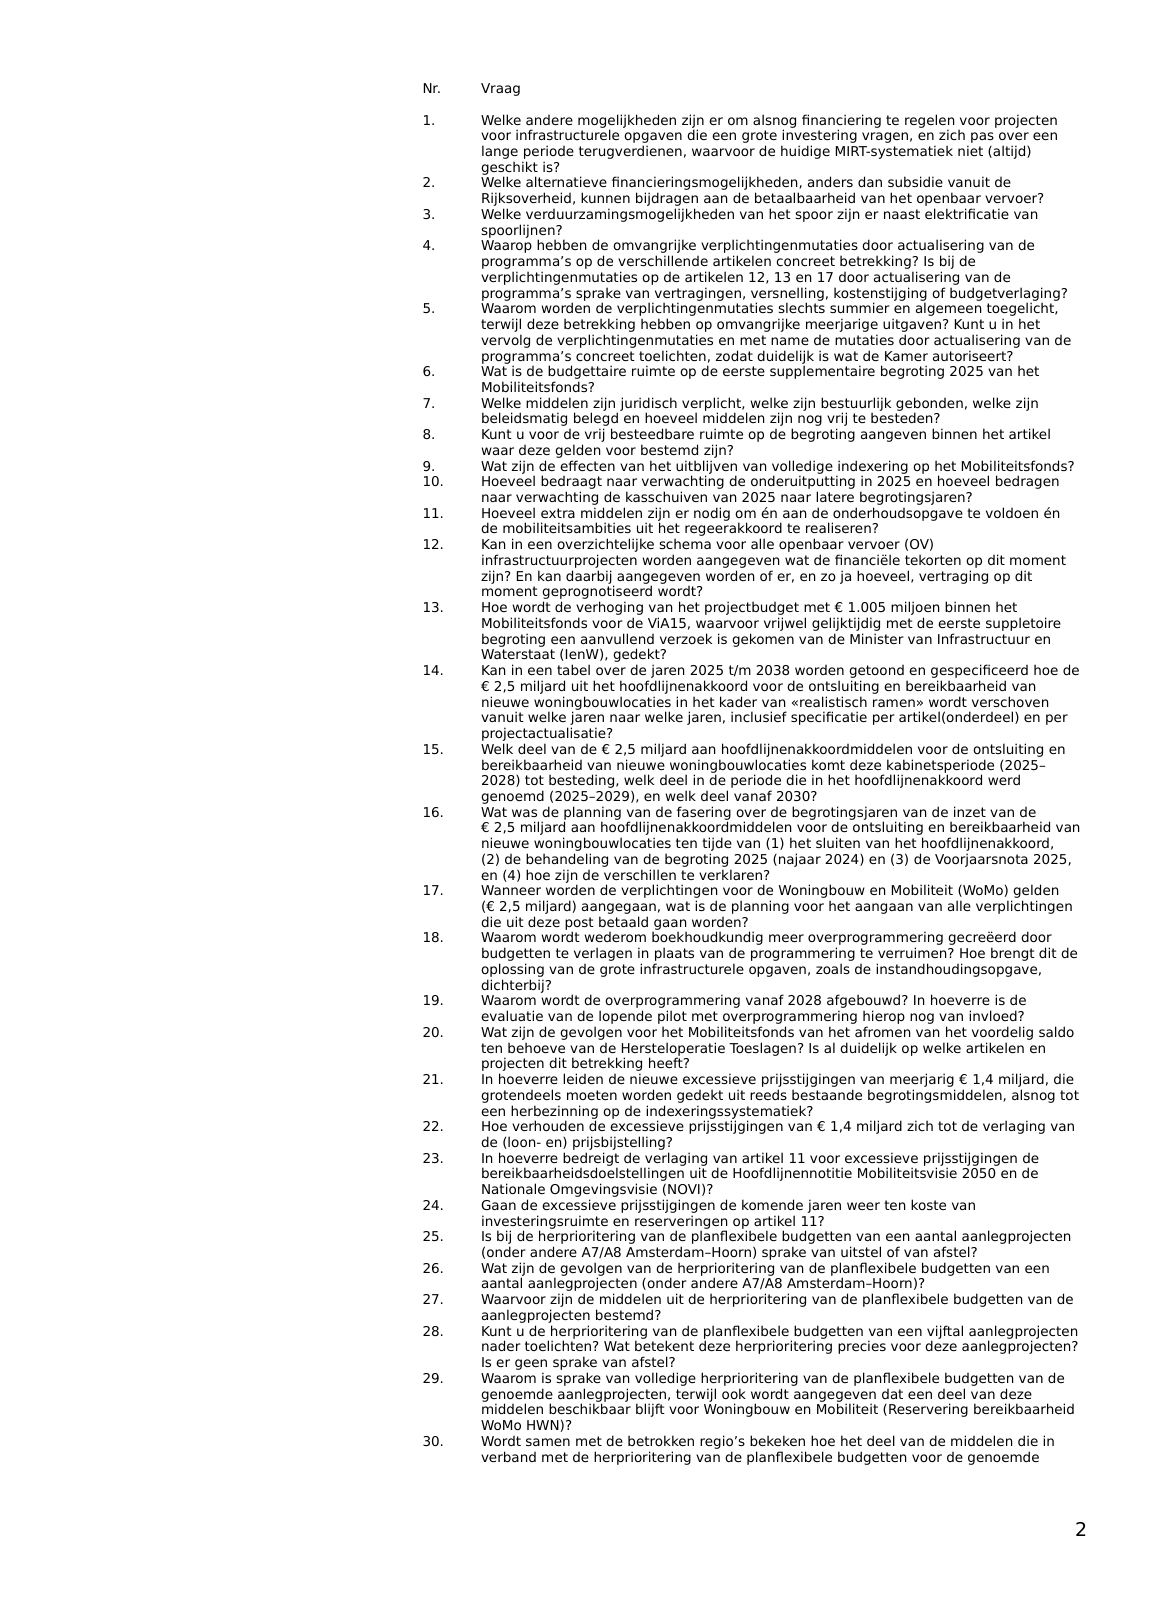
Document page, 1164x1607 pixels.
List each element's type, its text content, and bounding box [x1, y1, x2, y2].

table_cell 24. [422, 1198, 475, 1229]
table_header Vraag [475, 81, 1087, 97]
table_cell Kan in een overzichtelijke schema voor alle openbaar vervoer (OV) infrastructuurprojecten worden aangegeven wat de financiële tekorten op dit moment zijn? En kan daarbij aangegeven worden of er, en zo ja hoeveel, vertraging op dit moment geprognotiseerd wordt? [475, 537, 1087, 600]
table_cell Waarop hebben de omvangrijke verplichtingenmutaties door actualisering van de programma’s op de verschillende artikelen concreet betrekking? Is bij de verplichtingenmutaties op de artikelen 12, 13 en 17 door actualisering van de programma’s sprake van vertragingen, versnelling, kostenstijging of budgetverlaging? [475, 238, 1087, 301]
table_cell 4. [422, 238, 475, 301]
table_cell 30. [422, 1434, 475, 1465]
table_cell 17. [422, 883, 475, 930]
table_cell Wat zijn de gevolgen voor het Mobiliteitsfonds van het afromen van het voordelig saldo ten behoeve van de Hersteloperatie Toeslagen? Is al duidelijk op welke artikelen en projecten dit betrekking heeft? [475, 1025, 1087, 1072]
table_cell 14. [422, 663, 475, 742]
table_cell In hoeverre bedreigt de verlaging van artikel 11 voor excessieve prijsstijgingen de bereikbaarheidsdoelstellingen uit de Hoofdlijnennotitie Mobiliteitsvisie 2050 en de Nationale Omgevingsvisie (NOVI)? [475, 1151, 1087, 1198]
table_cell 25. [422, 1229, 475, 1261]
table_cell Welk deel van de € 2,5 miljard aan hoofdlijnenakkoordmiddelen voor de ontsluiting en bereikbaarheid van nieuwe woningbouwlocaties komt deze kabinetsperiode (2025–2028) tot besteding, welk deel in de periode die in het hoofdlijnenakkoord werd genoemd (2025–2029), en welk deel vanaf 2030? [475, 742, 1087, 804]
table_cell Welke middelen zijn juridisch verplicht, welke zijn bestuurlijk gebonden, welke zijn beleidsmatig belegd en hoeveel middelen zijn nog vrij te besteden? [475, 396, 1087, 427]
table_cell Welke andere mogelijkheden zijn er om alsnog financiering te regelen voor projecten voor infrastructurele opgaven die een grote investering vragen, en zich pas over een lange periode terugverdienen, waarvoor de huidige MIRT-systematiek niet (altijd) geschikt is? [475, 113, 1087, 175]
table_cell Hoe wordt de verhoging van het projectbudget met € 1.005 miljoen binnen het Mobiliteitsfonds voor de ViA15, waarvoor vrijwel gelijktijdig met de eerste suppletoire begroting een aanvullend verzoek is gekomen van de Minister van Infrastructuur en Waterstaat (IenW), gedekt? [475, 600, 1087, 663]
table_cell Hoeveel bedraagt naar verwachting de onderuitputting in 2025 en hoeveel bedragen naar verwachting de kasschuiven van 2025 naar latere begrotingsjaren? [475, 474, 1087, 506]
table_cell 5. [422, 301, 475, 364]
table_cell Wordt samen met de betrokken regio’s bekeken hoe het deel van de middelen die in verband met de herprioritering van de planflexibele budgetten voor de genoemde [475, 1434, 1087, 1465]
table_cell Wat zijn de effecten van het uitblijven van volledige indexering op het Mobiliteitsfonds? [475, 459, 1087, 474]
table_cell 27. [422, 1292, 475, 1323]
table_cell 22. [422, 1119, 475, 1151]
table_cell 1. [422, 113, 475, 175]
table_cell Welke alternatieve financieringsmogelijkheden, anders dan subsidie vanuit de Rijksoverheid, kunnen bijdragen aan de betaalbaarheid van het openbaar vervoer? [475, 175, 1087, 207]
table_cell Gaan de excessieve prijsstijgingen de komende jaren weer ten koste van investeringsruimte en reserveringen op artikel 11? [475, 1198, 1087, 1229]
table_cell In hoeverre leiden de nieuwe excessieve prijsstijgingen van meerjarig € 1,4 miljard, die grotendeels moeten worden gedekt uit reeds bestaande begrotingsmiddelen, alsnog tot een herbezinning op de indexeringssystematiek? [475, 1072, 1087, 1119]
table_cell 9. [422, 459, 475, 474]
table_cell Wat is de budgettaire ruimte op de eerste supplementaire begroting 2025 van het Mobiliteitsfonds? [475, 364, 1087, 396]
table_cell 12. [422, 537, 475, 600]
table_cell 29. [422, 1371, 475, 1434]
table_cell 21. [422, 1072, 475, 1119]
table_cell 7. [422, 396, 475, 427]
table_cell Hoe verhouden de excessieve prijsstijgingen van € 1,4 miljard zich tot de verlaging van de (loon- en) prijsbijstelling? [475, 1119, 1087, 1151]
table_cell Kunt u voor de vrij besteedbare ruimte op de begroting aangeven binnen het artikel waar deze gelden voor bestemd zijn? [475, 427, 1087, 458]
table_cell 11. [422, 506, 475, 537]
table_cell Kan in een tabel over de jaren 2025 t/m 2038 worden getoond en gespecificeerd hoe de € 2,5 miljard uit het hoofdlijnenakkoord voor de ontsluiting en bereikbaarheid van nieuwe woningbouwlocaties in het kader van «realistisch ramen» wordt verschoven vanuit welke jaren naar welke jaren, inclusief specificatie per artikel(onderdeel) en per projectactualisatie? [475, 663, 1087, 742]
table_cell Waarom is sprake van volledige herprioritering van de planflexibele budgetten van de genoemde aanlegprojecten, terwijl ook wordt aangegeven dat een deel van deze middelen beschikbaar blijft voor Woningbouw en Mobiliteit (Reservering bereikbaarheid WoMo HWN)? [475, 1371, 1087, 1434]
table_cell 13. [422, 600, 475, 663]
table_cell 20. [422, 1025, 475, 1072]
table_cell Hoeveel extra middelen zijn er nodig om én aan de onderhoudsopgave te voldoen én de mobiliteitsambities uit het regeerakkoord te realiseren? [475, 506, 1087, 537]
table_header Nr. [422, 81, 475, 97]
table_cell 3. [422, 207, 475, 238]
table_cell 2. [422, 175, 475, 207]
table_cell 10. [422, 474, 475, 506]
table_cell 26. [422, 1261, 475, 1292]
table_cell Wat zijn de gevolgen van de herprioritering van de planflexibele budgetten van een aantal aanlegprojecten (onder andere A7/A8 Amsterdam–Hoorn)? [475, 1261, 1087, 1292]
table_cell 16. [422, 805, 475, 883]
table_cell Wat was de planning van de fasering over de begrotingsjaren van de inzet van de € 2,5 miljard aan hoofdlijnenakkoordmiddelen voor de ontsluiting en bereikbaarheid van nieuwe woningbouwlocaties ten tijde van (1) het sluiten van het hoofdlijnenakkoord, (2) de behandeling van de begroting 2025 (najaar 2024) en (3) de Voorjaarsnota 2025, en (4) hoe zijn de verschillen te verklaren? [475, 805, 1087, 883]
table_cell 15. [422, 742, 475, 804]
table_cell Is bij de herprioritering van de planflexibele budgetten van een aantal aanlegprojecten (onder andere A7/A8 Amsterdam–Hoorn) sprake van uitstel of van afstel? [475, 1229, 1087, 1261]
table_cell [422, 97, 475, 112]
table_cell Welke verduurzamingsmogelijkheden van het spoor zijn er naast elektrificatie van spoorlijnen? [475, 207, 1087, 238]
table_cell 19. [422, 993, 475, 1025]
table_cell [475, 97, 1087, 112]
table_cell 18. [422, 930, 475, 993]
table_cell 8. [422, 427, 475, 458]
table_cell Wanneer worden de verplichtingen voor de Woningbouw en Mobiliteit (WoMo) gelden (€ 2,5 miljard) aangegaan, wat is de planning voor het aangaan van alle verplichtingen die uit deze post betaald gaan worden? [475, 883, 1087, 930]
table_cell Waarom worden de verplichtingenmutaties slechts summier en algemeen toegelicht, terwijl deze betrekking hebben op omvangrijke meerjarige uitgaven? Kunt u in het vervolg de verplichtingenmutaties en met name de mutaties door actualisering van de programma’s concreet toelichten, zodat duidelijk is wat de Kamer autoriseert? [475, 301, 1087, 364]
table_cell 6. [422, 364, 475, 396]
table_cell Waarom wordt de overprogrammering vanaf 2028 afgebouwd? In hoeverre is de evaluatie van de lopende pilot met overprogrammering hierop nog van invloed? [475, 993, 1087, 1025]
table_cell Kunt u de herprioritering van de planflexibele budgetten van een vijftal aanlegprojecten nader toelichten? Wat betekent deze herprioritering precies voor deze aanlegprojecten? Is er geen sprake van afstel? [475, 1324, 1087, 1371]
table_cell Waarom wordt wederom boekhoudkundig meer overprogrammering gecreëerd door budgetten te verlagen in plaats van de programmering te verruimen? Hoe brengt dit de oplossing van de grote infrastructurele opgaven, zoals de instandhoudingsopgave, dichterbij? [475, 930, 1087, 993]
table_cell 23. [422, 1151, 475, 1198]
table_cell 28. [422, 1324, 475, 1371]
table_cell Waarvoor zijn de middelen uit de herprioritering van de planflexibele budgetten van de aanlegprojecten bestemd? [475, 1292, 1087, 1323]
